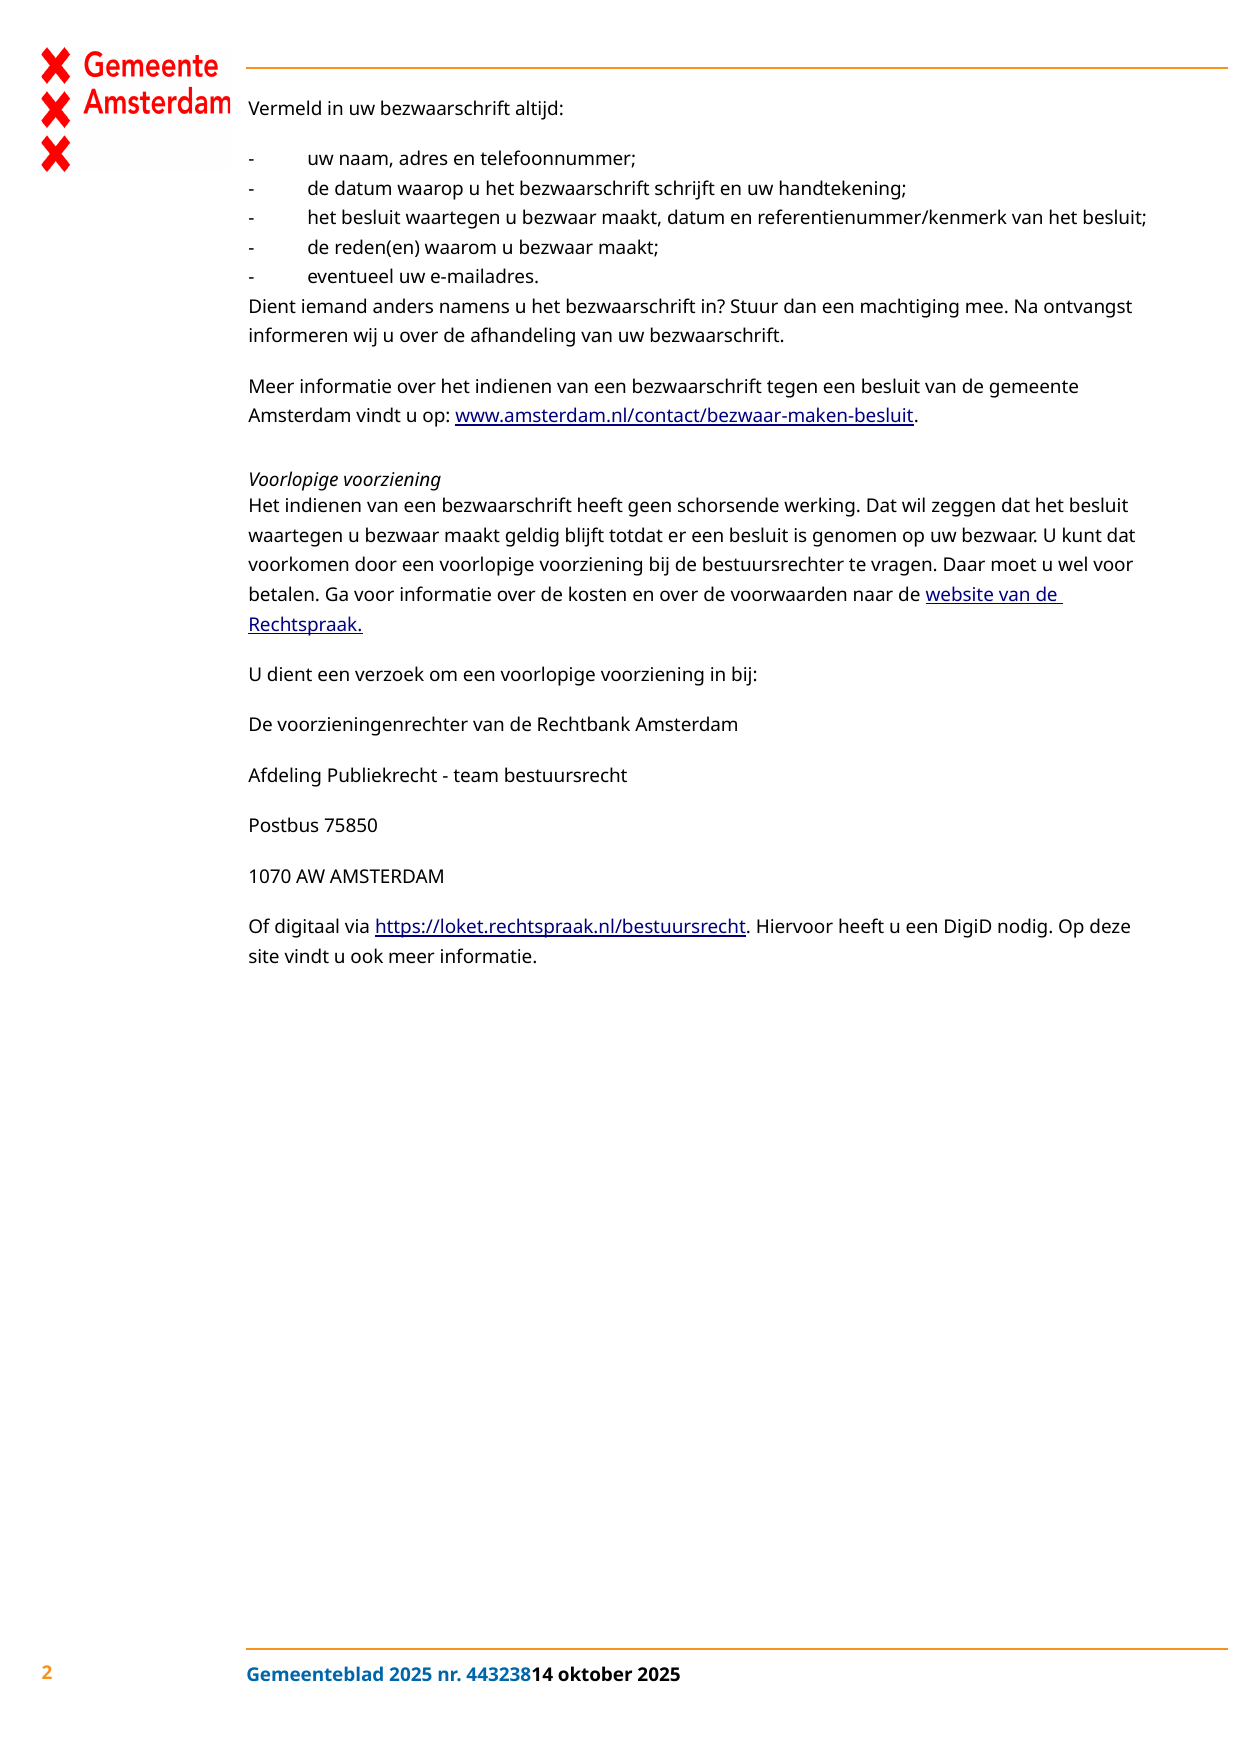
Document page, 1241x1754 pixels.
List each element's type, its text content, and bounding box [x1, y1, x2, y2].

list eventueel uw e-mailadres. [248, 263, 1152, 289]
list het besluit waartegen u bezwaar maakt, datum en referentienummer/kenmerk van het besluit; [248, 204, 1152, 230]
text Meer informatie over het indienen van een bezwaarschrift tegen een besluit van de gemeente Amsterdam vindt u op: www.amsterdam.nl/contact/bezwaar-maken-besluit. [248, 373, 1152, 428]
list de reden(en) waarom u bezwaar maakt; [248, 234, 1152, 260]
text Het indienen van een bezwaarschrift heeft geen schorsende werking. Dat wil zeggen dat het besluit waartegen u bezwaar maakt geldig blijft totdat er een besluit is genomen op uw bezwaar. U kunt dat voorkomen door een voorlopige voorziening bij de bestuursrechter te vragen. Daar moet u wel voor betalen. Ga voor informatie over de kosten en over de voorwaarden naar de website van de Rechtspraak. [248, 492, 1152, 636]
text Afdeling Publiekrecht - team bestuursrecht [248, 762, 1152, 788]
text Voorlopige voorziening [248, 467, 1152, 492]
text De voorzieningenrechter van de Rechtbank Amsterdam [248, 712, 1152, 737]
picture [41, 47, 231, 172]
text Dient iemand anders namens u het bezwaarschrift in? Stuur dan een machtiging mee. Na ontvangst informeren wij u over de afhandeling van uw bezwaarschrift. [248, 293, 1152, 348]
text 1070 AW AMSTERDAM [248, 863, 1152, 888]
list de datum waarop u het bezwaarschrift schrijft en uw handtekening; [248, 175, 1152, 201]
text Of digitaal via https://loket.rechtspraak.nl/bestuursrecht. Hiervoor heeft u een DigiD nodig. Op deze site vindt u ook meer informatie. [248, 913, 1152, 968]
text Postbus 75850 [248, 812, 1152, 838]
list uw naam, adres en telefoonnummer; [248, 145, 1152, 171]
text U dient een verzoek om een voorlopige voorziening in bij: [248, 661, 1152, 687]
text Vermeld in uw bezwaarschrift altijd: [248, 95, 1152, 121]
